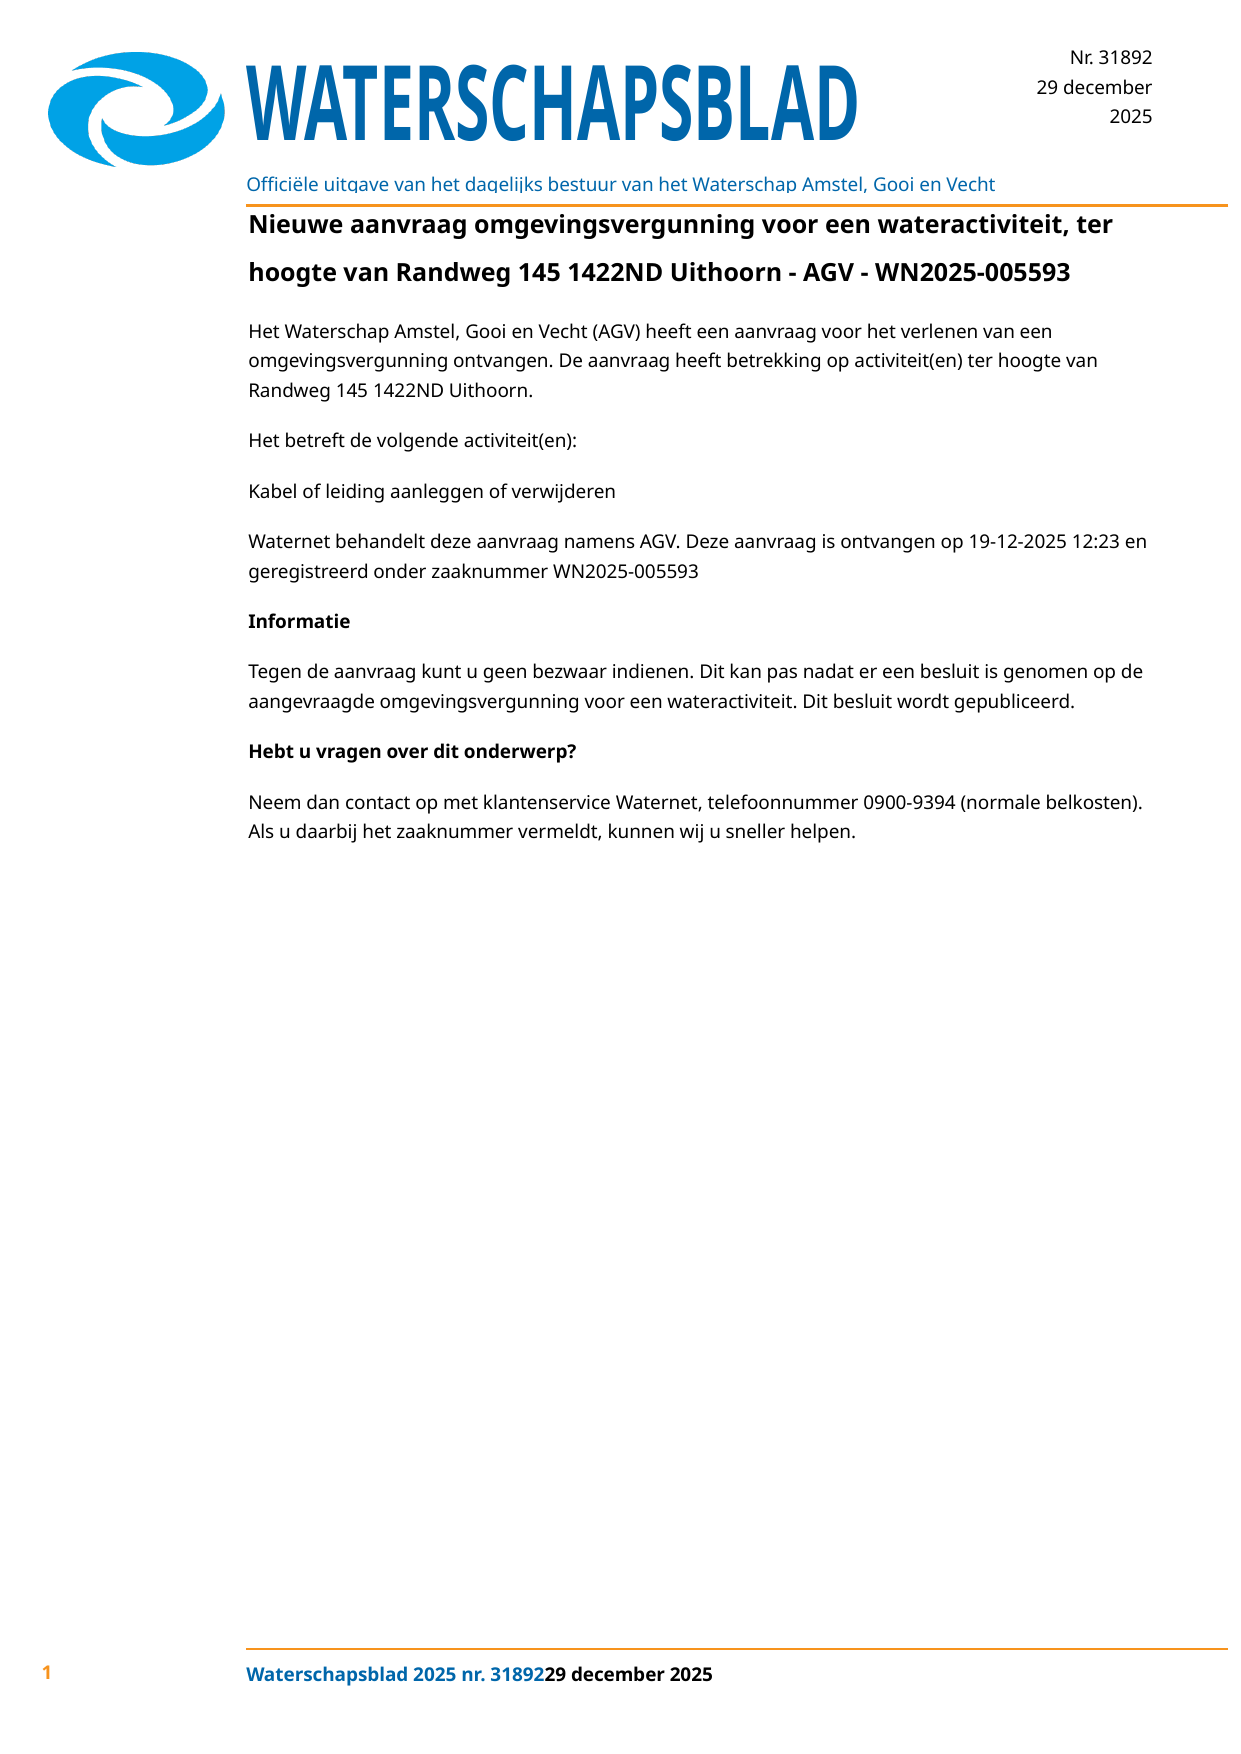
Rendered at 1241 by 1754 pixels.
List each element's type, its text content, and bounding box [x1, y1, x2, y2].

text Kabel of leiding aanleggen of verwijderen [248, 478, 1152, 504]
text Tegen de aanvraag kunt u geen bezwaar indienen. Dit kan pas nadat er een besluit is genomen op de aangevraagde omgevingsvergunning voor een wateractiviteit. Dit besluit wordt gepubliceerd. [248, 659, 1152, 714]
text Het Waterschap Amstel, Gooi en Vecht (AGV) heeft een aanvraag voor het verlenen van een omgevingsvergunning ontvangen. De aanvraag heeft betrekking op activiteit(en) ter hoogte van Randweg 145 1422ND Uithoorn. [248, 318, 1152, 403]
picture [41, 47, 231, 172]
text Waternet behandelt deze aanvraag namens AGV. Deze aanvraag is ontvangen op 19-12-2025 12:23 en geregistreerd onder zaaknummer WN2025-005593 [248, 528, 1152, 584]
text Nieuwe aanvraag omgevingsvergunning voor een wateractiviteit, ter hoogte van Randweg 145 1422ND Uithoorn - AGV - WN2025-005593 [248, 207, 1152, 288]
text Het betreft de volgende activiteit(en): [248, 427, 1152, 453]
text Neem dan contact op met klantenservice Waternet, telefoonnummer 0900-9394 (normale belkosten). Als u daarbij het zaaknummer vermeldt, kunnen wij u sneller helpen. [248, 789, 1152, 844]
text Hebt u vragen over dit onderwerp? [248, 739, 1152, 764]
text Informatie [248, 608, 1152, 634]
